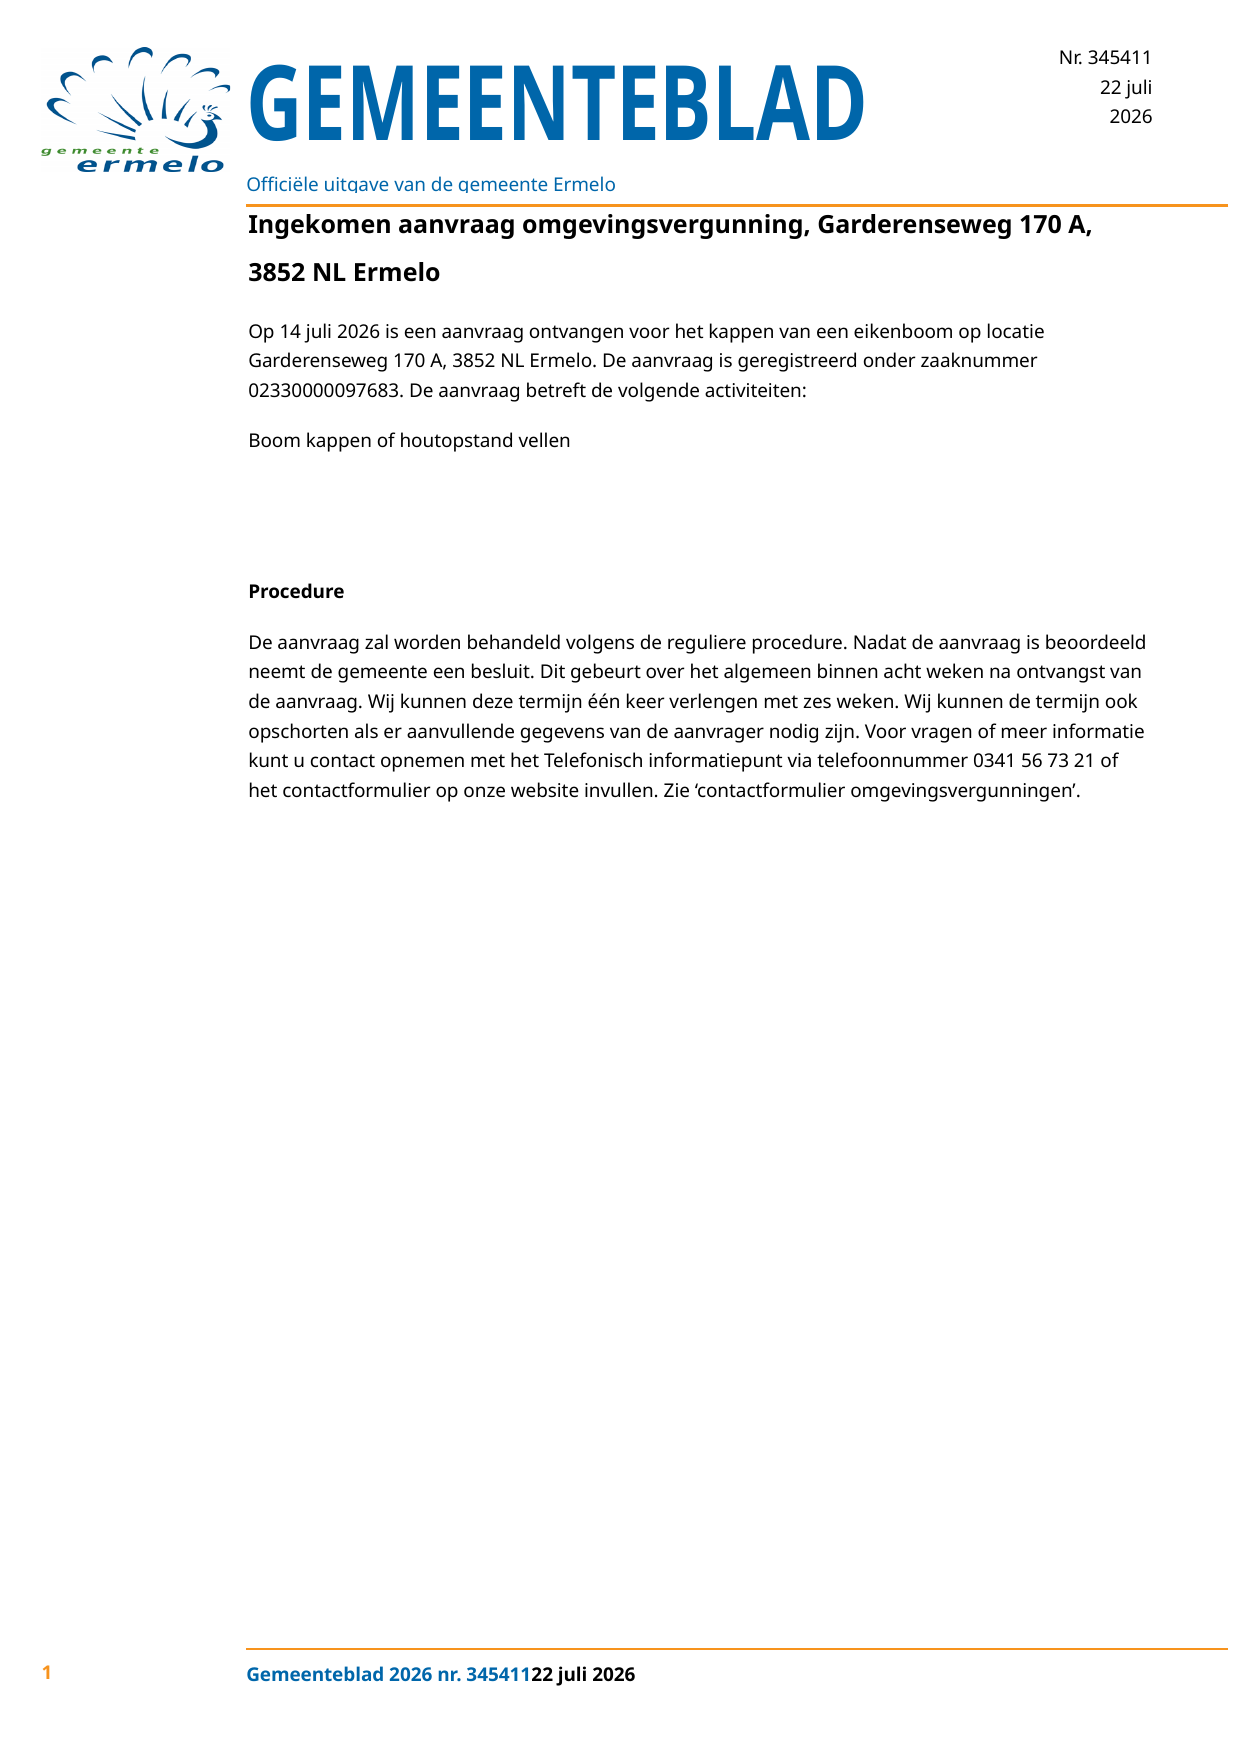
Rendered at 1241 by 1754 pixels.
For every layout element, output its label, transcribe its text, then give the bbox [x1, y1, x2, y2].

text De aanvraag zal worden behandeld volgens de reguliere procedure. Nadat de aanvraag is beoordeeld neemt de gemeente een besluit. Dit gebeurt over het algemeen binnen acht weken na ontvangst van de aanvraag. Wij kunnen deze termijn één keer verlengen met zes weken. Wij kunnen de termijn ook opschorten als er aanvullende gegevens van de aanvrager nodig zijn. Voor vragen of meer informatie kunt u contact opnemen met het Telefonisch informatiepunt via telefoonnummer 0341 56 73 21 of het contactformulier op onze website invullen. Zie ‘contactformulier omgevingsvergunningen’. [248, 629, 1152, 803]
text Op 14 juli 2026 is een aanvraag ontvangen voor het kappen van een eikenboom op locatie Garderenseweg 170 A, 3852 NL Ermelo. De aanvraag is geregistreerd onder zaaknummer 02330000097683. De aanvraag betreft de volgende activiteiten: [248, 318, 1152, 403]
text Procedure [248, 579, 1152, 604]
text Boom kappen of houtopstand vellen [248, 427, 1152, 453]
picture [41, 47, 231, 172]
text Ingekomen aanvraag omgevingsvergunning, Garderenseweg 170 A, 3852 NL Ermelo [248, 207, 1152, 288]
